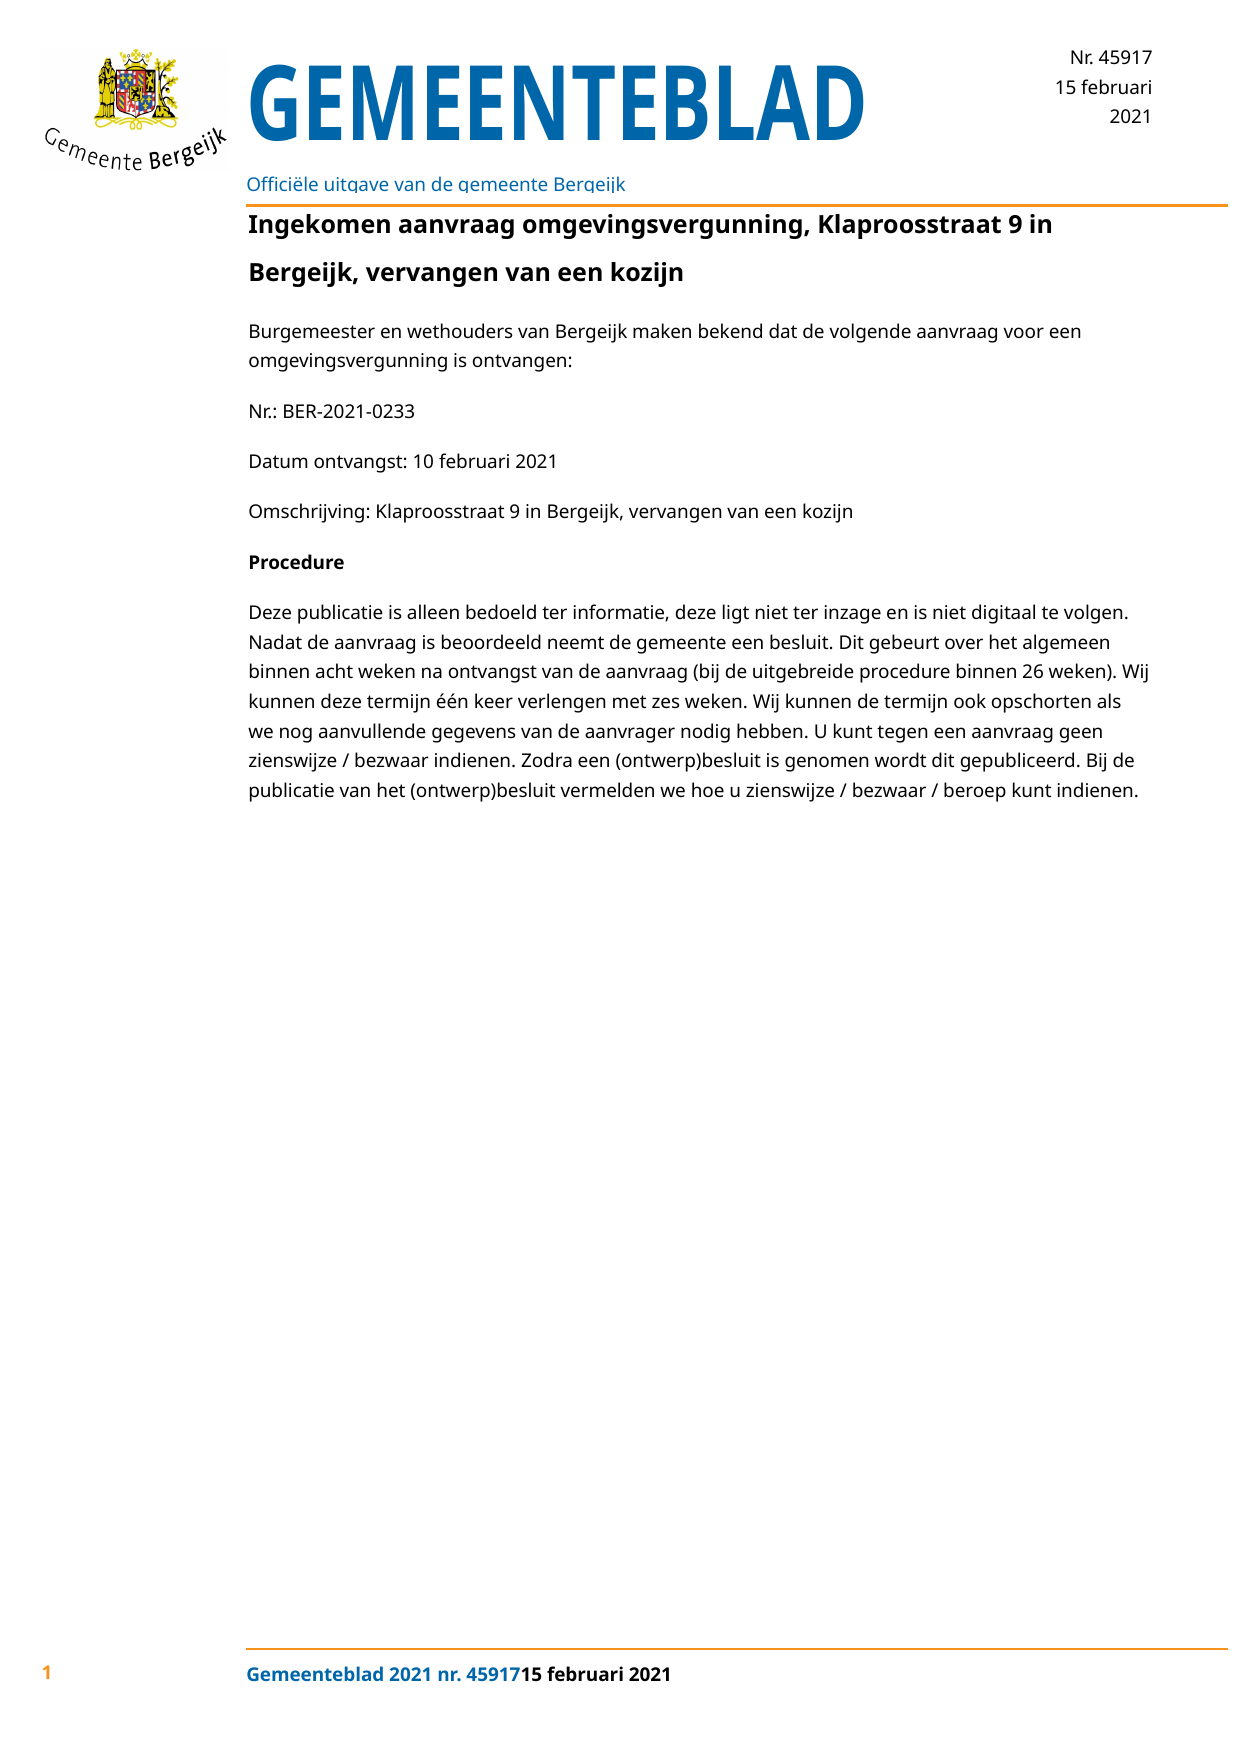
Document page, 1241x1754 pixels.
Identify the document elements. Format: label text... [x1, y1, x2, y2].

text Burgemeester en wethouders van Bergeijk maken bekend dat de volgende aanvraag voor een omgevingsvergunning is ontvangen: [248, 318, 1152, 373]
text Deze publicatie is alleen bedoeld ter informatie, deze ligt niet ter inzage en is niet digitaal te volgen. Nadat de aanvraag is beoordeeld neemt de gemeente een besluit. Dit gebeurt over het algemeen binnen acht weken na ontvangst van de aanvraag (bij de uitgebreide procedure binnen 26 weken). Wij kunnen deze termijn één keer verlengen met zes weken. Wij kunnen de termijn ook opschorten als we nog aanvullende gegevens van de aanvrager nodig hebben. U kunt tegen een aanvraag geen zienswijze / bezwaar indienen. Zodra een (ontwerp)besluit is genomen wordt dit gepubliceerd. Bij de publicatie van het (ontwerp)besluit vermelden we hoe u zienswijze / bezwaar / beroep kunt indienen. [248, 599, 1152, 803]
text Omschrijving: Klaproosstraat 9 in Bergeijk, vervangen van een kozijn [248, 499, 1152, 524]
text Datum ontvangst: 10 februari 2021 [248, 448, 1152, 474]
text Procedure [248, 549, 1152, 575]
text Ingekomen aanvraag omgevingsvergunning, Klaproosstraat 9 in Bergeijk, vervangen van een kozijn [248, 207, 1152, 288]
text Nr.: BER-2021-0233 [248, 398, 1152, 424]
picture [41, 47, 231, 172]
